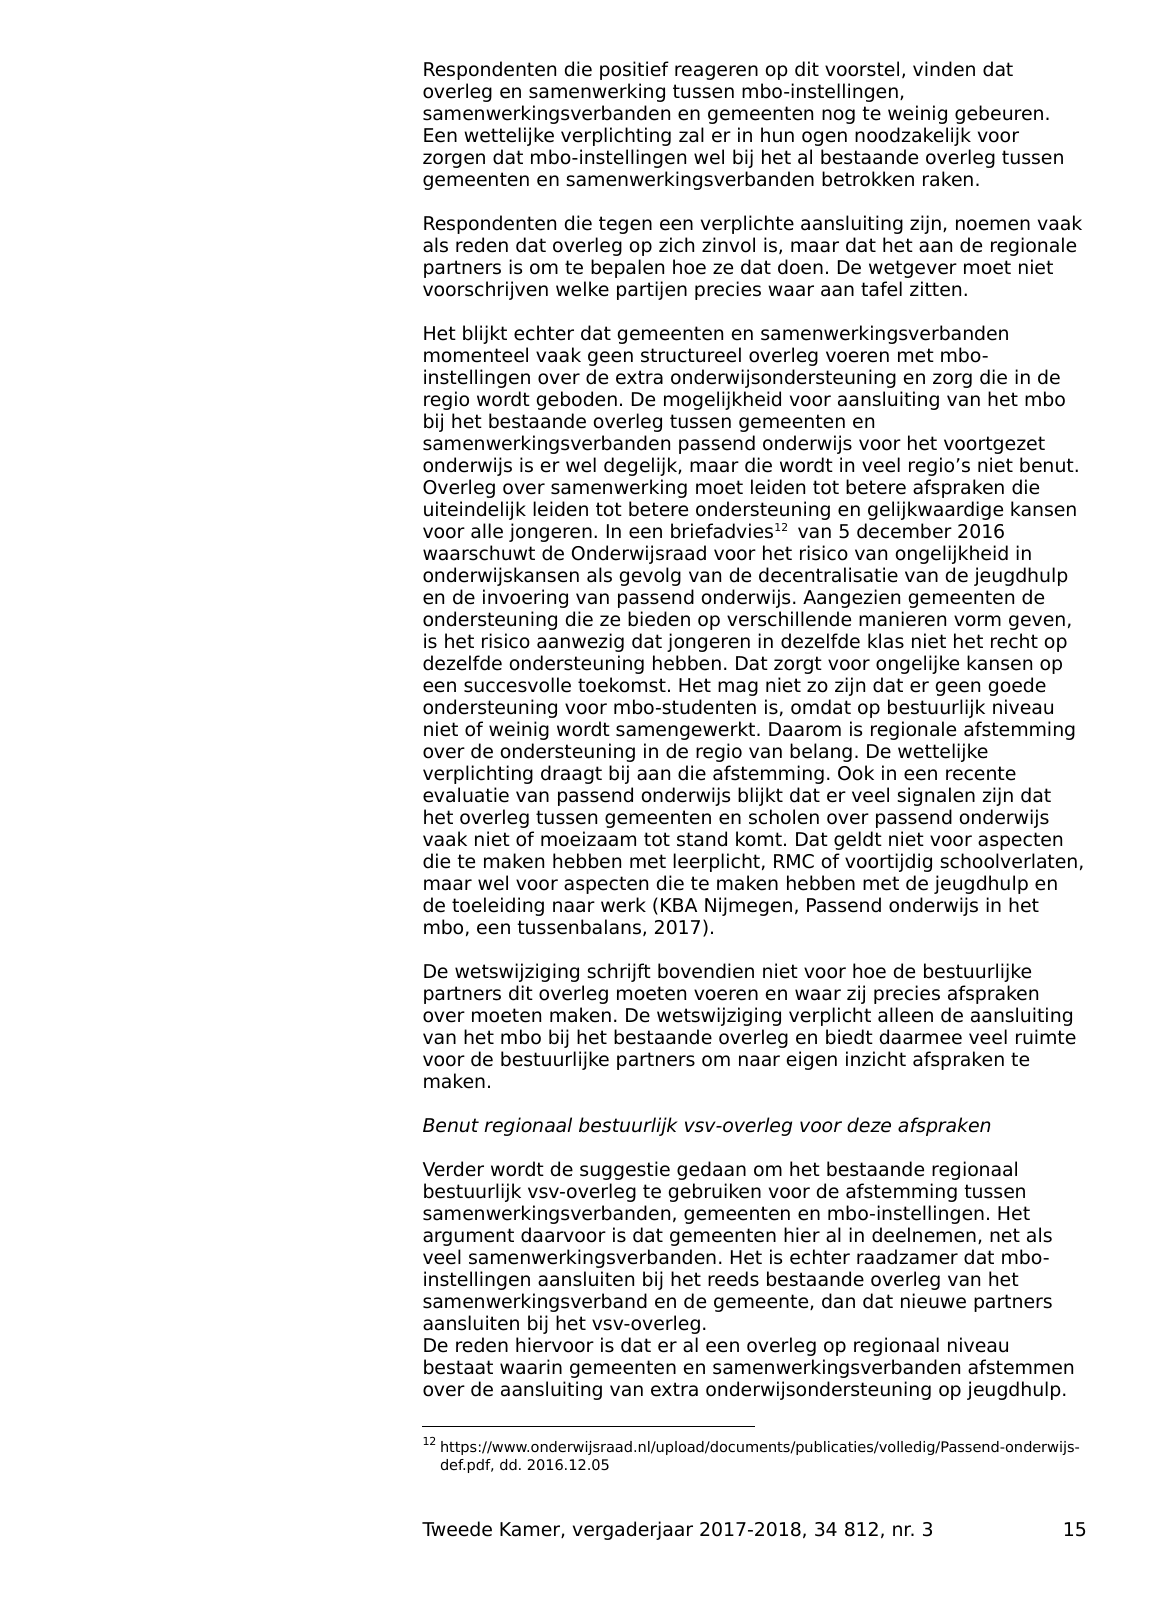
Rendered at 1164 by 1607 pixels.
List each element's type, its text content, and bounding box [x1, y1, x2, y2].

subtitle Benut regionaal bestuurlijk vsv-overleg voor deze afspraken [422, 1115, 1087, 1137]
text https://www.onderwijsraad.nl/upload/documents/publicaties/volledig/Passend-onderwijs-def.pdf, dd. 2016.12.05 [422, 1435, 1087, 1474]
text Verder wordt de suggestie gedaan om het bestaande regionaal bestuurlijk vsv-overleg te gebruiken voor de afstemming tussen samenwerkingsverbanden, gemeenten en mbo-instellingen. Het argument daarvoor is dat gemeenten hier al in deelnemen, net als veel samenwerkingsverbanden. Het is echter raadzamer dat mbo-instellingen aansluiten bij het reeds bestaande overleg van het samenwerkingsverband en de gemeente, dan dat nieuwe partners aansluiten bij het vsv-overleg. [422, 1159, 1087, 1335]
text De reden hiervoor is dat er al een overleg op regionaal niveau bestaat waarin gemeenten en samenwerkingsverbanden afstemmen over de aansluiting van extra onderwijsondersteuning op jeugdhulp. [422, 1335, 1087, 1401]
text Het blijkt echter dat gemeenten en samenwerkingsverbanden momenteel vaak geen structureel overleg voeren met mbo-instellingen over de extra onderwijsondersteuning en zorg die in de regio wordt geboden. De mogelijkheid voor aansluiting van het mbo bij het bestaande overleg tussen gemeenten en samenwerkingsverbanden passend onderwijs voor het voortgezet onderwijs is er wel degelijk, maar die wordt in veel regio’s niet benut. Overleg over samenwerking moet leiden tot betere afspraken die uiteindelijk leiden tot betere ondersteuning en gelijkwaardige kansen voor alle jongeren. In een briefadvies van 5 december 2016 waarschuwt de Onderwijsraad voor het risico van ongelijkheid in onderwijskansen als gevolg van de decentralisatie van de jeugdhulp en de invoering van passend onderwijs. Aangezien gemeenten de ondersteuning die ze bieden op verschillende manieren vorm geven, is het risico aanwezig dat jongeren in dezelfde klas niet het recht op dezelfde ondersteuning hebben. Dat zorgt voor ongelijke kansen op een succesvolle toekomst. Het mag niet zo zijn dat er geen goede ondersteuning voor mbo-studenten is, omdat op bestuurlijk niveau niet of weinig wordt samengewerkt. Daarom is regionale afstemming over de ondersteuning in de regio van belang. De wettelijke verplichting draagt bij aan die afstemming. Ook in een recente evaluatie van passend onderwijs blijkt dat er veel signalen zijn dat het overleg tussen gemeenten en scholen over passend onderwijs vaak niet of moeizaam tot stand komt. Dat geldt niet voor aspecten die te maken hebben met leerplicht, RMC of voortijdig schoolverlaten, maar wel voor aspecten die te maken hebben met de jeugdhulp en de toeleiding naar werk (KBA Nijmegen, Passend onderwijs in het mbo, een tussenbalans, 2017). [422, 323, 1087, 939]
text Respondenten die tegen een verplichte aansluiting zijn, noemen vaak als reden dat overleg op zich zinvol is, maar dat het aan de regionale partners is om te bepalen hoe ze dat doen. De wetgever moet niet voorschrijven welke partijen precies waar aan tafel zitten. [422, 213, 1087, 301]
text Respondenten die positief reageren op dit voorstel, vinden dat overleg en samenwerking tussen mbo-instellingen, samenwerkingsverbanden en gemeenten nog te weinig gebeuren. Een wettelijke verplichting zal er in hun ogen noodzakelijk voor zorgen dat mbo-instellingen wel bij het al bestaande overleg tussen gemeenten en samenwerkingsverbanden betrokken raken. [422, 59, 1087, 191]
text De wetswijziging schrijft bovendien niet voor hoe de bestuurlijke partners dit overleg moeten voeren en waar zij precies afspraken over moeten maken. De wetswijziging verplicht alleen de aansluiting van het mbo bij het bestaande overleg en biedt daarmee veel ruimte voor de bestuurlijke partners om naar eigen inzicht afspraken te maken. [422, 961, 1087, 1093]
